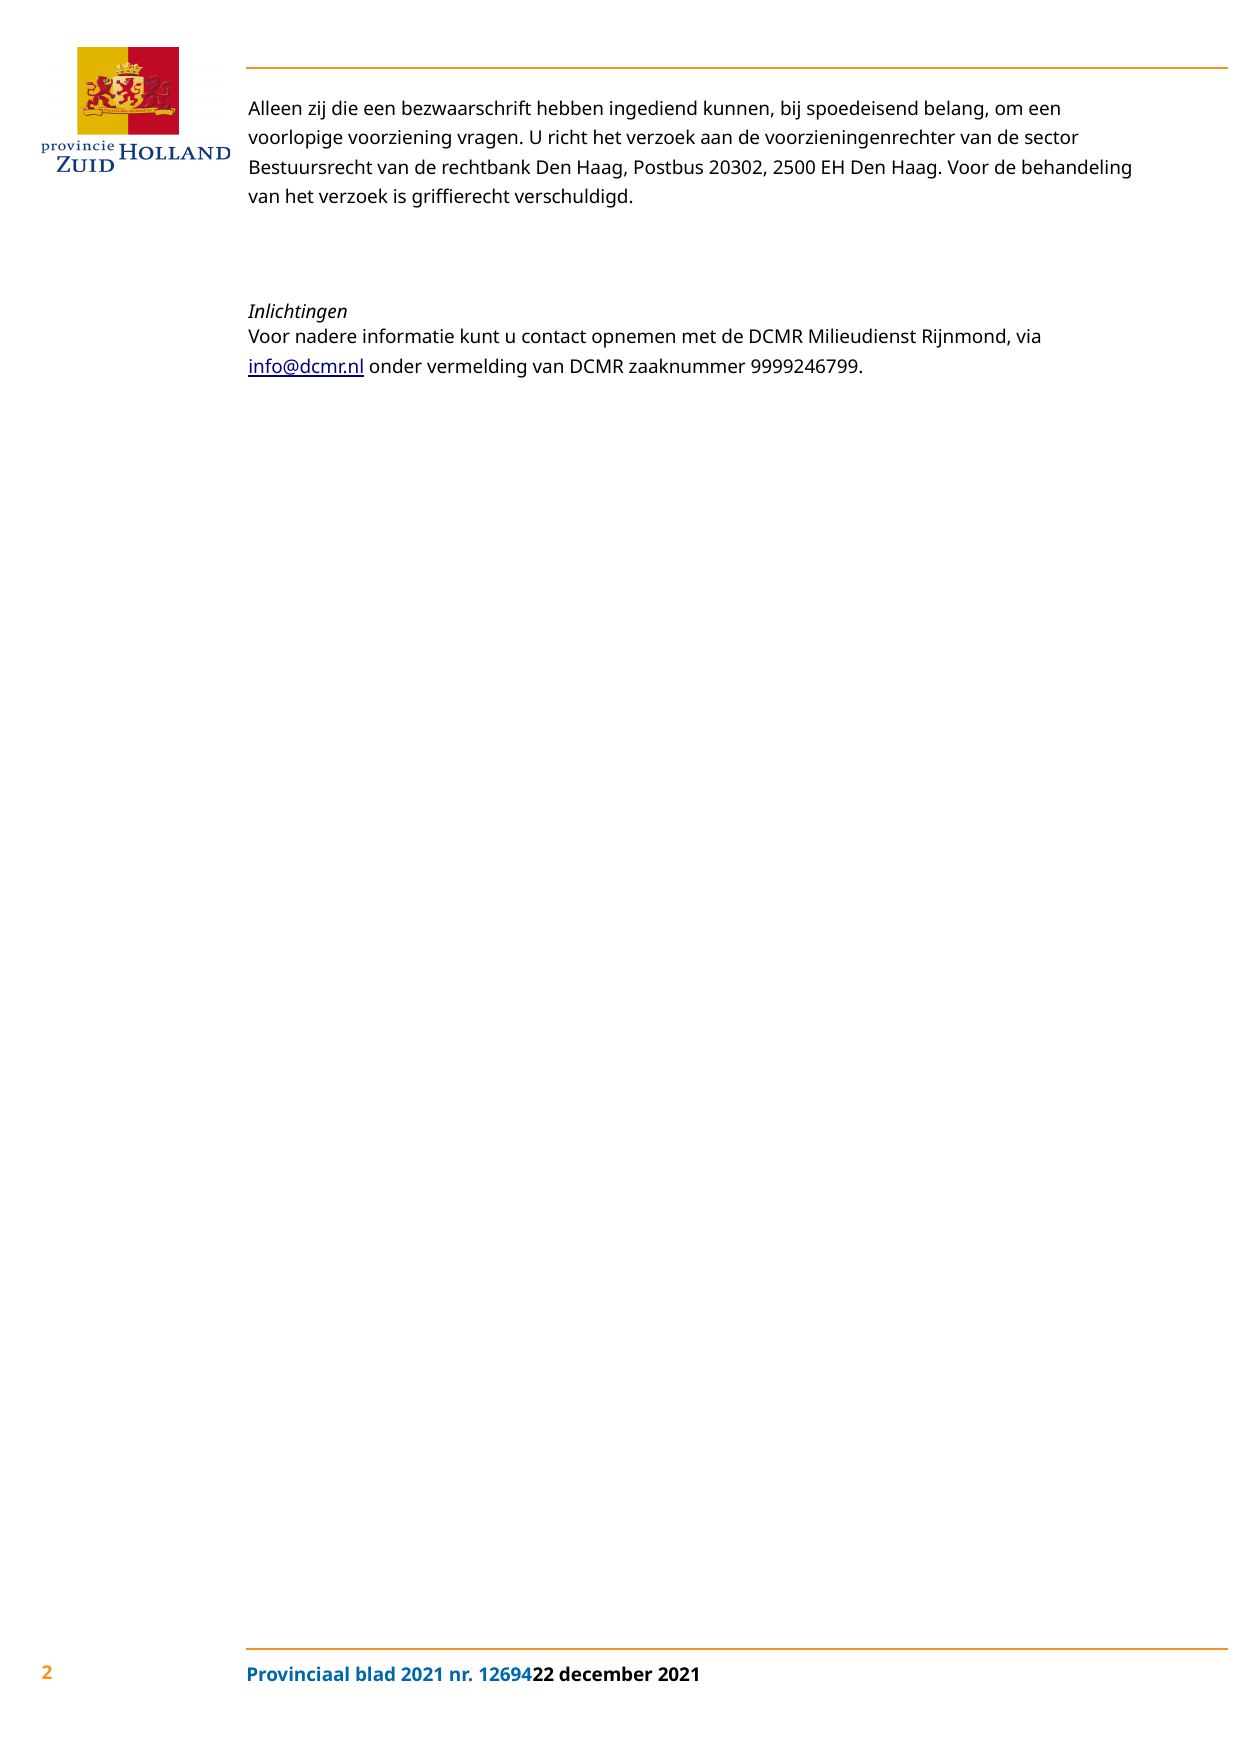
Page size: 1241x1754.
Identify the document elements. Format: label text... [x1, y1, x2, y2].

text Voor nadere informatie kunt u contact opnemen met de DCMR Milieudienst Rijnmond, via info@dcmr.nl onder vermelding van DCMR zaaknummer 9999246799. [248, 324, 1152, 379]
text Inlichtingen [248, 298, 1152, 324]
picture [41, 47, 231, 172]
text Alleen zij die een bezwaarschrift hebben ingediend kunnen, bij spoedeisend belang, om een voorlopige voorziening vragen. U richt het verzoek aan de voorzieningenrechter van de sector Bestuursrecht van de rechtbank Den Haag, Postbus 20302, 2500 EH Den Haag. Voor de behandeling van het verzoek is griffierecht verschuldigd. [248, 95, 1152, 209]
